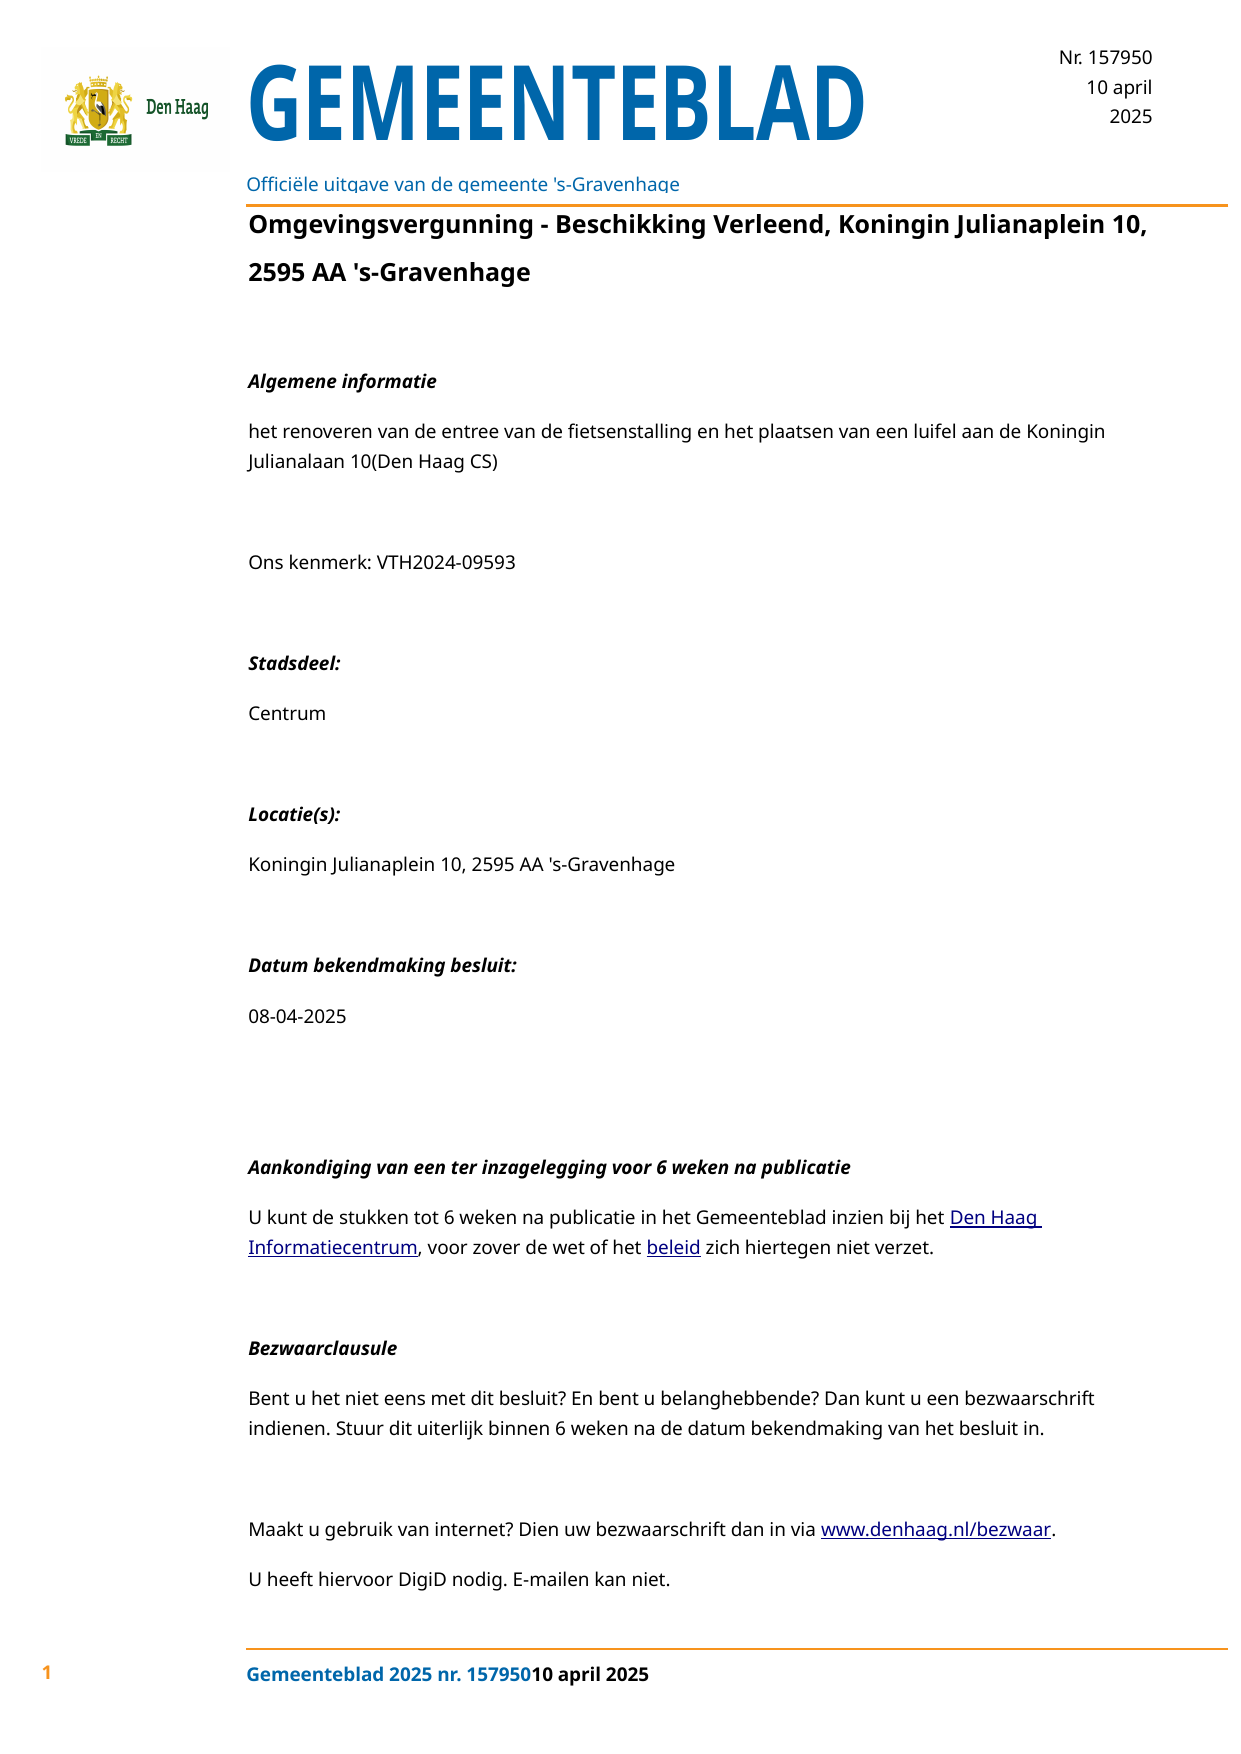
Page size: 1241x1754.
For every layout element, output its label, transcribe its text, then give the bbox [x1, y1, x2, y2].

text 08-04-2025 [248, 1003, 1152, 1029]
text Koningin Julianaplein 10, 2595 AA 's-Gravenhage [248, 852, 1152, 877]
text Locatie(s): [248, 801, 1152, 827]
text Datum bekendmaking besluit: [248, 952, 1152, 978]
text Stadsdeel: [248, 650, 1152, 676]
text Aankondiging van een ter inzagelegging voor 6 weken na publicatie [248, 1154, 1152, 1180]
text Bezwaarclausule [248, 1335, 1152, 1361]
text Ons kenmerk: VTH2024-09593 [248, 549, 1152, 575]
text Bent u het niet eens met dit besluit? En bent u belanghebbende? Dan kunt u een bezwaarschrift indienen. Stuur dit uiterlijk binnen 6 weken na de datum bekendmaking van het besluit in. [248, 1385, 1152, 1441]
text U heeft hiervoor DigiD nodig. E-mailen kan niet. [248, 1566, 1152, 1592]
text Centrum [248, 700, 1152, 726]
text Omgevingsvergunning - Beschikking Verleend, Koningin Julianaplein 10, 2595 AA 's-Gravenhage [248, 207, 1152, 288]
text Maakt u gebruik van internet? Dien uw bezwaarschrift dan in via www.denhaag.nl/bezwaar. [248, 1516, 1152, 1542]
text Algemene informatie [248, 368, 1152, 394]
picture [41, 47, 231, 172]
text U kunt de stukken tot 6 weken na publicatie in het Gemeenteblad inzien bij het Den Haag Informatiecentrum, voor zover de wet of het beleid zich hiertegen niet verzet. [248, 1204, 1152, 1260]
text het renoveren van de entree van de fietsenstalling en het plaatsen van een luifel aan de Koningin Julianalaan 10(Den Haag CS) [248, 419, 1152, 474]
